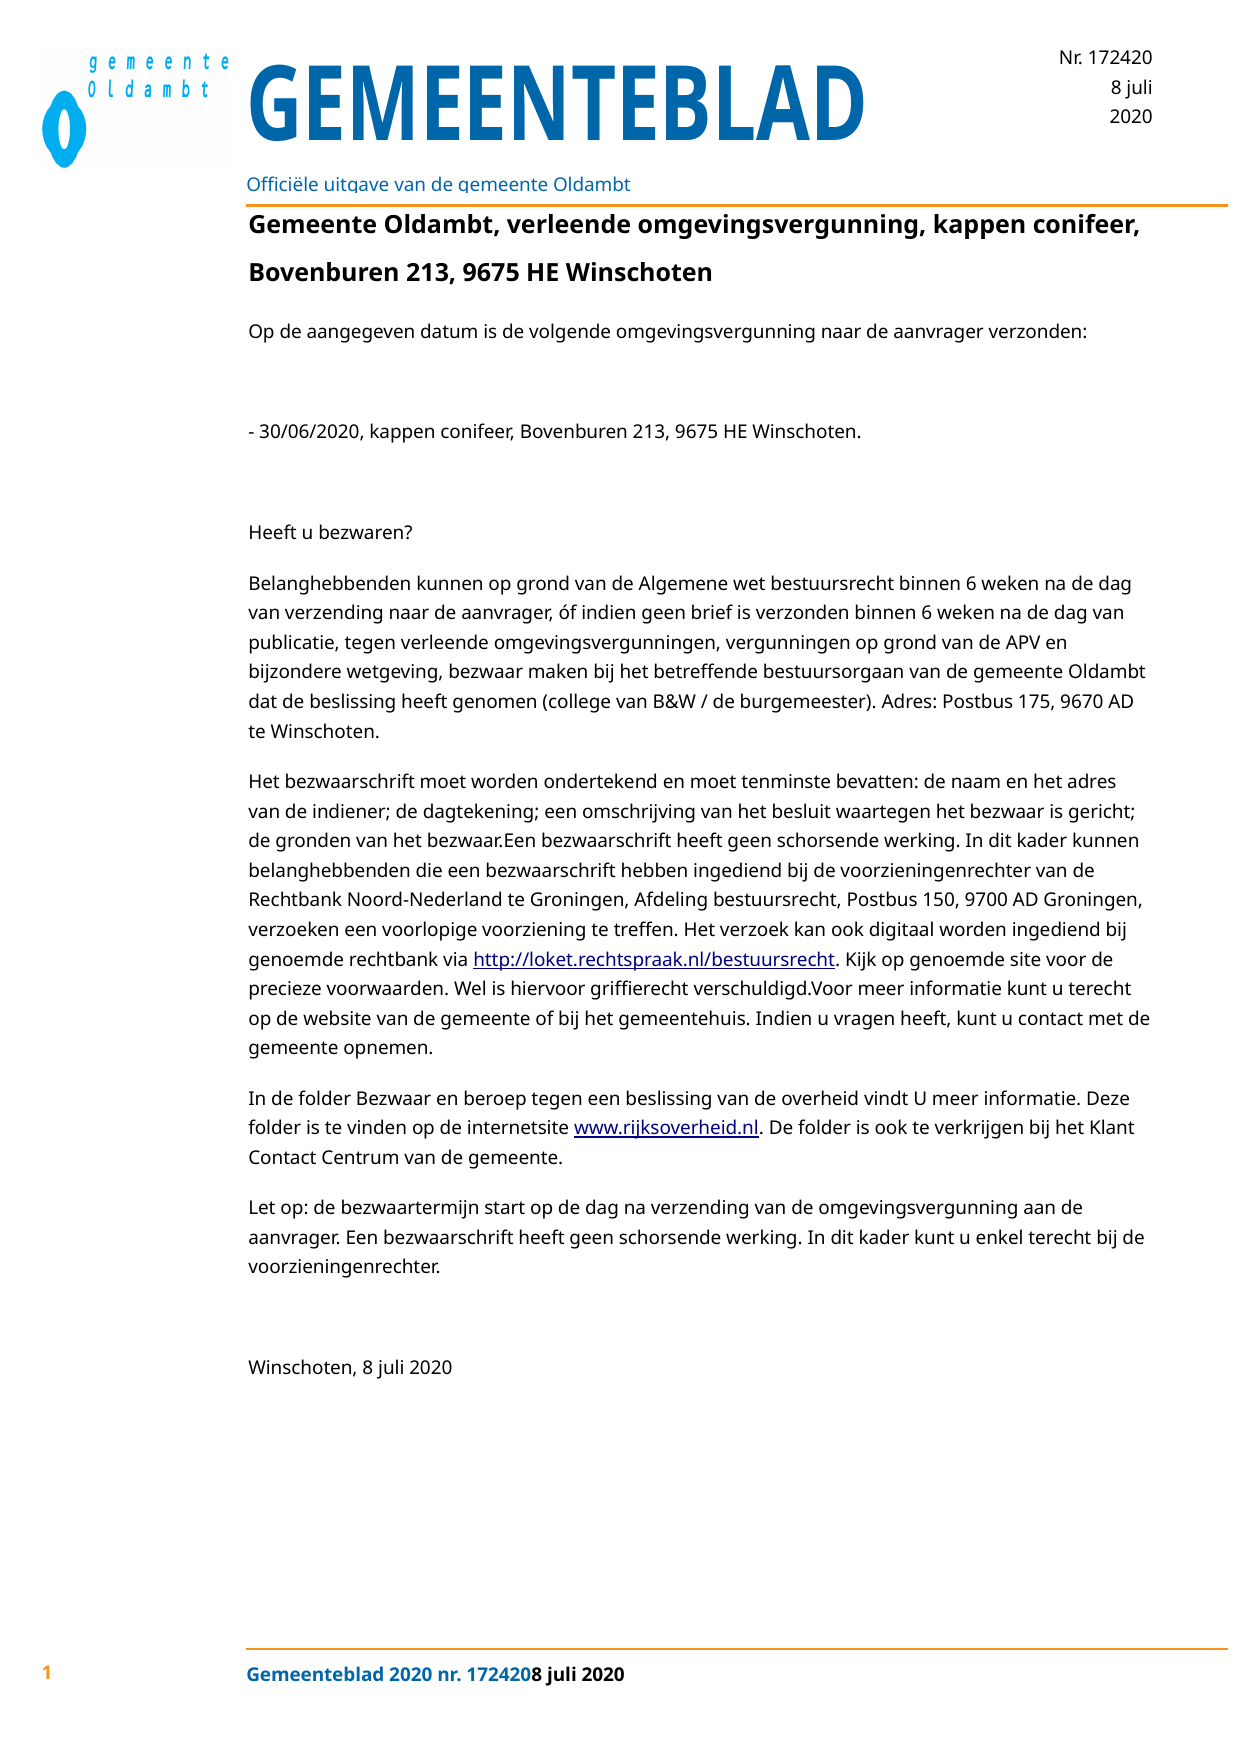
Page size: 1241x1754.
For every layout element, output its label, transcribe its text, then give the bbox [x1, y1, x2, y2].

text Heeft u bezwaren? [248, 519, 1152, 545]
text Belanghebbenden kunnen op grond van de Algemene wet bestuursrecht binnen 6 weken na de dag van verzending naar de aanvrager, óf indien geen brief is verzonden binnen 6 weken na de dag van publicatie, tegen verleende omgevingsvergunningen, vergunningen op grond van de APV en bijzondere wetgeving, bezwaar maken bij het betreffende bestuursorgaan van de gemeente Oldambt dat de beslissing heeft genomen (college van B&W / de burgemeester). Adres: Postbus 175, 9670 AD te Winschoten. [248, 570, 1152, 744]
text Op de aangegeven datum is de volgende omgevingsvergunning naar de aanvrager verzonden: [248, 318, 1152, 344]
text Let op: de bezwaartermijn start op de dag na verzending van de omgevingsvergunning aan de aanvrager. Een bezwaarschrift heeft geen schorsende werking. In dit kader kunt u enkel terecht bij de voorzieningenrechter. [248, 1194, 1152, 1279]
text - 30/06/2020, kappen conifeer, Bovenburen 213, 9675 HE Winschoten. [248, 419, 1152, 444]
text In de folder Bezwaar en beroep tegen een beslissing van de overheid vindt U meer informatie. Deze folder is te vinden op de internetsite www.rijksoverheid.nl. De folder is ook te verkrijgen bij het Klant Contact Centrum van de gemeente. [248, 1085, 1152, 1170]
text Het bezwaarschrift moet worden ondertekend en moet tenminste bevatten: de naam en het adres van de indiener; de dagtekening; een omschrijving van het besluit waartegen het bezwaar is gericht; de gronden van het bezwaar.Een bezwaarschrift heeft geen schorsende werking. In dit kader kunnen belanghebbenden die een bezwaarschrift hebben ingediend bij de voorzieningenrechter van de Rechtbank Noord-Nederland te Groningen, Afdeling bestuursrecht, Postbus 150, 9700 AD Groningen, verzoeken een voorlopige voorziening te treffen. Het verzoek kan ook digitaal worden ingediend bij genoemde rechtbank via http://loket.rechtspraak.nl/bestuursrecht. Kijk op genoemde site voor de precieze voorwaarden. Wel is hiervoor griffierecht verschuldigd.Voor meer informatie kunt u terecht op de website van de gemeente of bij het gemeentehuis. Indien u vragen heeft, kunt u contact met de gemeente opnemen. [248, 768, 1152, 1060]
text Gemeente Oldambt, verleende omgevingsvergunning, kappen conifeer, Bovenburen 213, 9675 HE Winschoten [248, 207, 1152, 288]
picture [41, 47, 231, 172]
text Winschoten, 8 juli 2020 [248, 1354, 1152, 1380]
